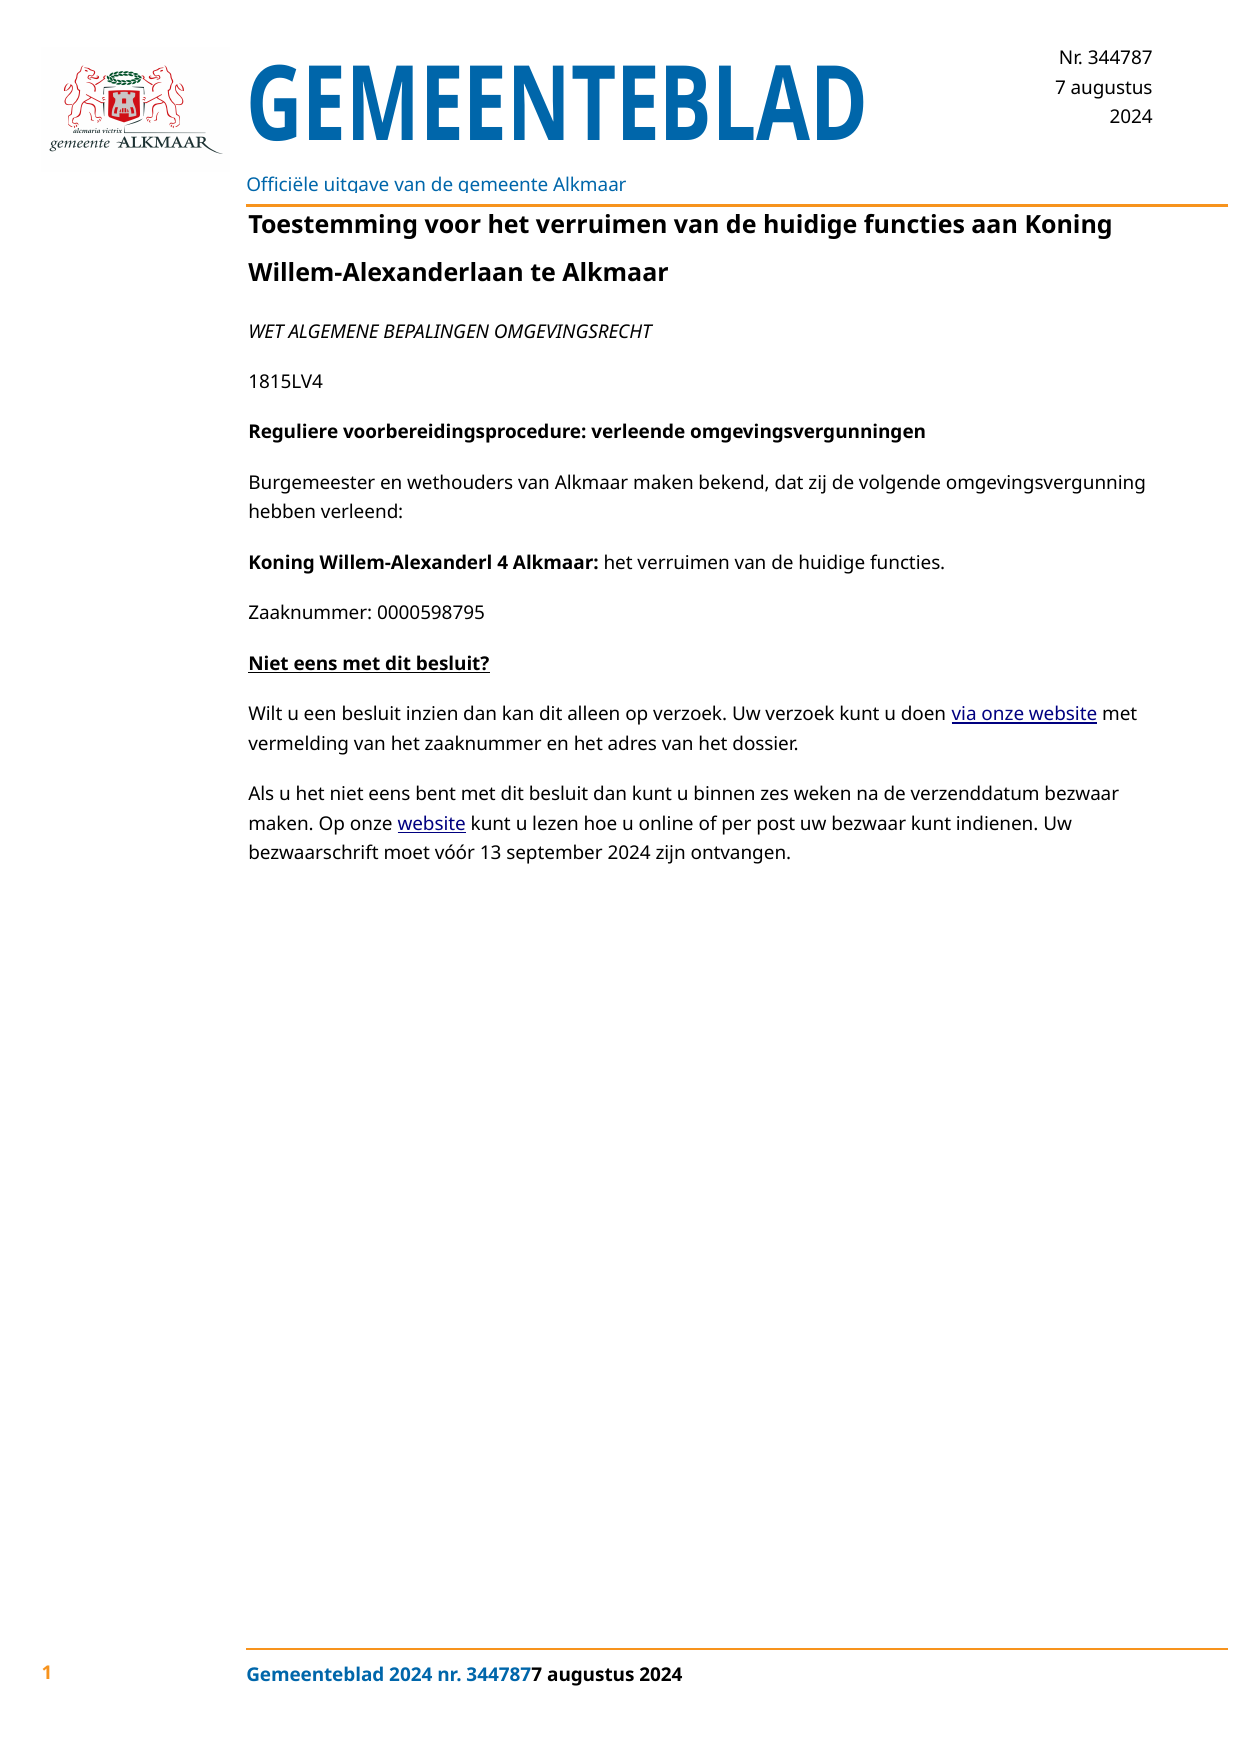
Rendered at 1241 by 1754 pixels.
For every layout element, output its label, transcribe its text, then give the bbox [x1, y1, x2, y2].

text WET ALGEMENE BEPALINGEN OMGEVINGSRECHT [248, 318, 1152, 344]
text Reguliere voorbereidingsprocedure: verleende omgevingsvergunningen [248, 419, 1152, 444]
text Burgemeester en wethouders van Alkmaar maken bekend, dat zij de volgende omgevingsvergunning hebben verleend: [248, 469, 1152, 524]
text Koning Willem-Alexanderl 4 Alkmaar: het verruimen van de huidige functies. [248, 549, 1152, 575]
text Zaaknummer: 0000598795 [248, 599, 1152, 625]
text Niet eens met dit besluit? [248, 650, 1152, 676]
text Als u het niet eens bent met dit besluit dan kunt u binnen zes weken na de verzenddatum bezwaar maken. Op onze website kunt u lezen hoe u online of per post uw bezwaar kunt indienen. Uw bezwaarschrift moet vóór 13 september 2024 zijn ontvangen. [248, 780, 1152, 865]
text Toestemming voor het verruimen van de huidige functies aan Koning Willem-Alexanderlaan te Alkmaar [248, 207, 1152, 288]
text 1815LV4 [248, 368, 1152, 394]
picture [41, 47, 231, 172]
text Wilt u een besluit inzien dan kan dit alleen op verzoek. Uw verzoek kunt u doen via onze website met vermelding van het zaaknummer en het adres van het dossier. [248, 700, 1152, 756]
